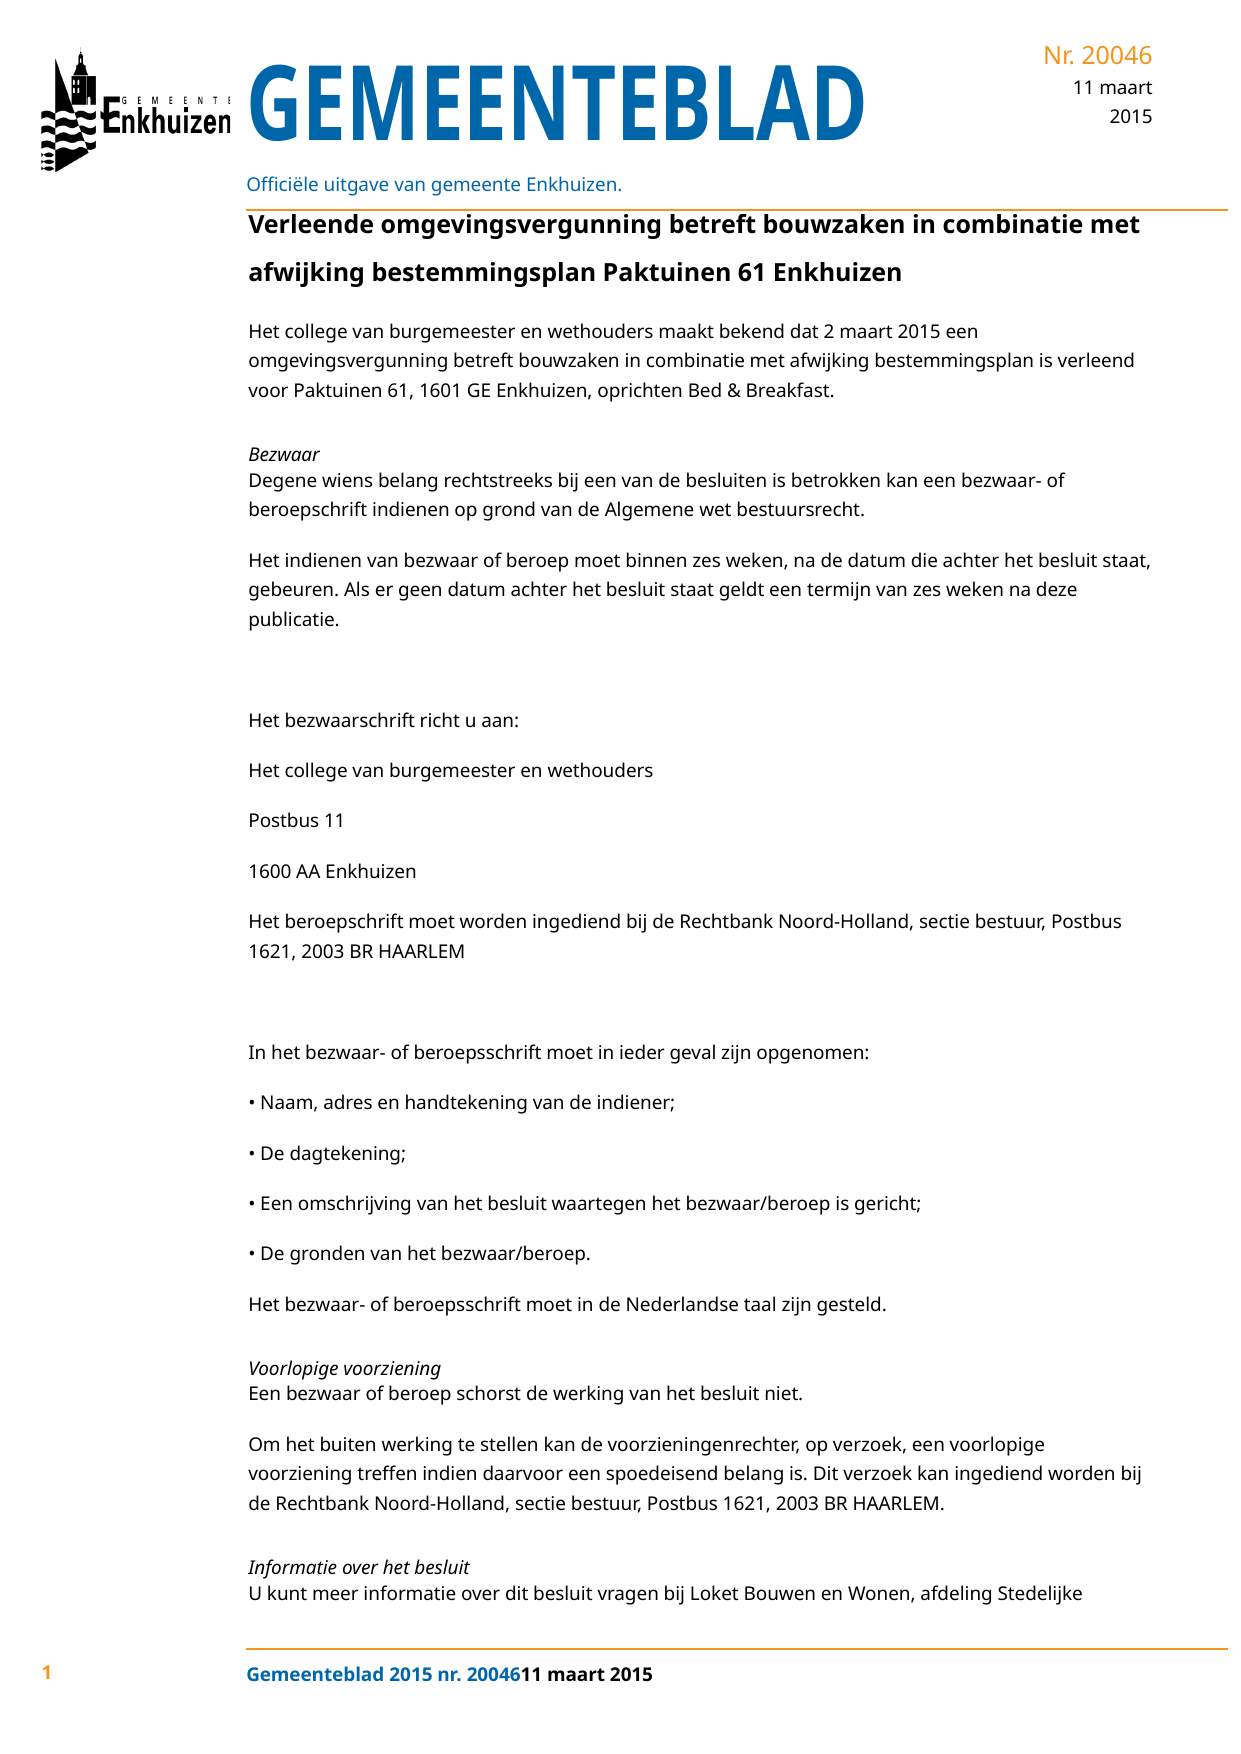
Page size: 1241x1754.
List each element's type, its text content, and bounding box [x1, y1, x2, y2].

text Postbus 11 [248, 808, 1152, 833]
text Het beroepschrift moet worden ingediend bij de Rechtbank Noord-Holland, sectie bestuur, Postbus 1621, 2003 BR HAARLEM [248, 908, 1152, 964]
text In het bezwaar- of beroepsschrift moet in ieder geval zijn opgenomen: [248, 1039, 1152, 1064]
text Informatie over het besluit [248, 1554, 1152, 1580]
text Degene wiens belang rechtstreeks bij een van de besluiten is betrokken kan een bezwaar- of beroepschrift indienen op grond van de Algemene wet bestuursrecht. [248, 467, 1152, 522]
text Het college van burgemeester en wethouders maakt bekend dat 2 maart 2015 een omgevingsvergunning betreft bouwzaken in combinatie met afwijking bestemmingsplan is verleend voor Paktuinen 61, 1601 GE Enkhuizen, oprichten Bed & Breakfast. [248, 318, 1152, 403]
text • Een omschrijving van het besluit waartegen het bezwaar/beroep is gericht; [248, 1190, 1152, 1216]
text Het bezwaar- of beroepsschrift moet in de Nederlandse taal zijn gesteld. [248, 1291, 1152, 1317]
text Het indienen van bezwaar of beroep moet binnen zes weken, na de datum die achter het besluit staat, gebeuren. Als er geen datum achter het besluit staat geldt een termijn van zes weken na deze publicatie. [248, 547, 1152, 632]
text • Naam, adres en handtekening van de indiener; [248, 1089, 1152, 1115]
text Om het buiten werking te stellen kan de voorzieningenrechter, op verzoek, een voorlopige voorziening treffen indien daarvoor een spoedeisend belang is. Dit verzoek kan ingediend worden bij de Rechtbank Noord-Holland, sectie bestuur, Postbus 1621, 2003 BR HAARLEM. [248, 1431, 1152, 1516]
picture [41, 47, 231, 172]
text 1600 AA Enkhuizen [248, 858, 1152, 884]
text • De dagtekening; [248, 1140, 1152, 1165]
text • De gronden van het bezwaar/beroep. [248, 1241, 1152, 1266]
text Voorlopige voorziening [248, 1355, 1152, 1381]
text Verleende omgevingsvergunning betreft bouwzaken in combinatie met afwijking bestemmingsplan Paktuinen 61 Enkhuizen [248, 211, 1152, 288]
text U kunt meer informatie over dit besluit vragen bij Loket Bouwen en Wonen, afdeling Stedelijke [248, 1580, 1152, 1606]
text Het bezwaarschrift richt u aan: [248, 707, 1152, 732]
text Een bezwaar of beroep schorst de werking van het besluit niet. [248, 1381, 1152, 1406]
text Het college van burgemeester en wethouders [248, 757, 1152, 783]
text Bezwaar [248, 441, 1152, 467]
